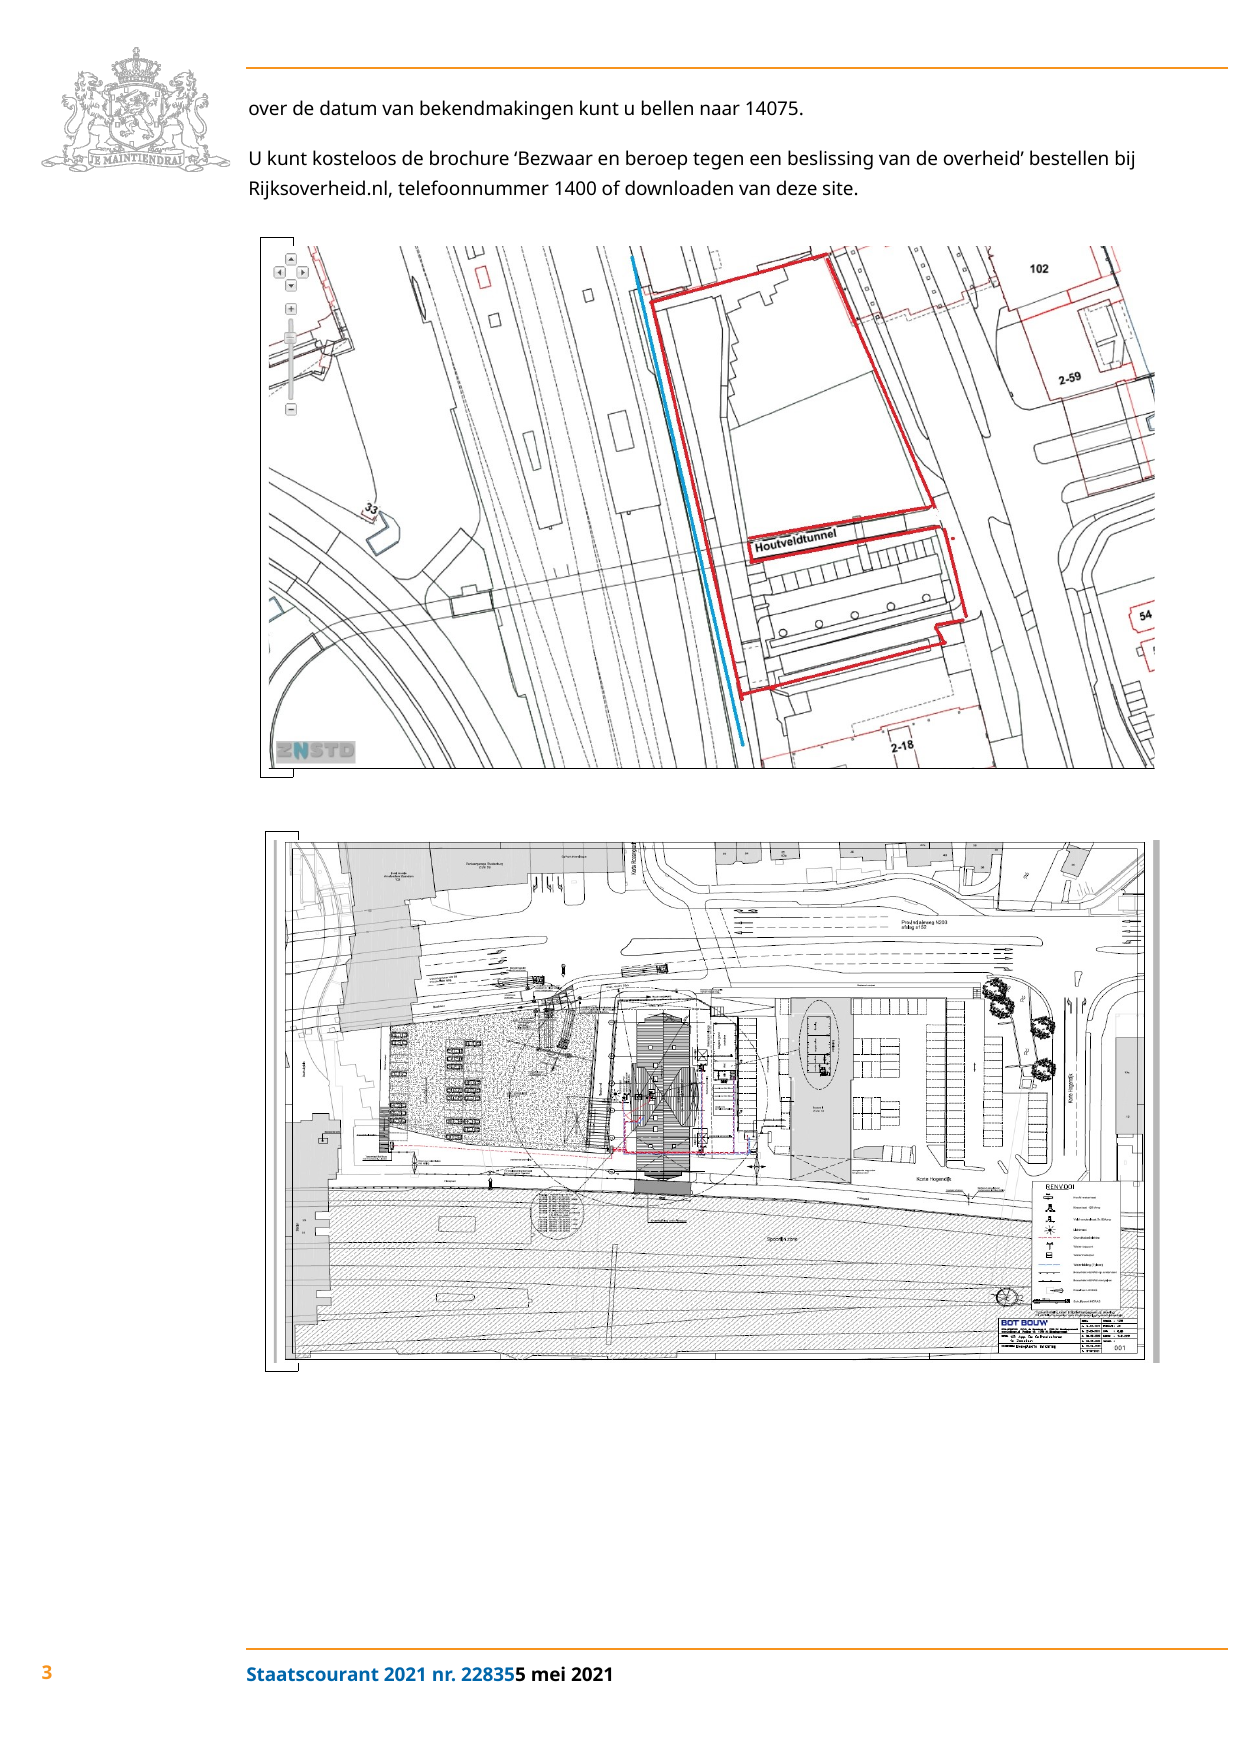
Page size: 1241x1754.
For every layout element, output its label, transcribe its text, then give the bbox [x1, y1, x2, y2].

picture [41, 47, 231, 172]
picture [268, 246, 1155, 769]
text U kunt kosteloos de brochure ‘Bezwaar en beroep tegen een beslissing van de overheid’ bestellen bij Rijksoverheid.nl, telefoonnummer 1400 of downloaden van deze site. [248, 145, 1152, 201]
picture [273, 840, 1160, 1363]
text over de datum van bekendmakingen kunt u bellen naar 14075. [248, 95, 1152, 121]
